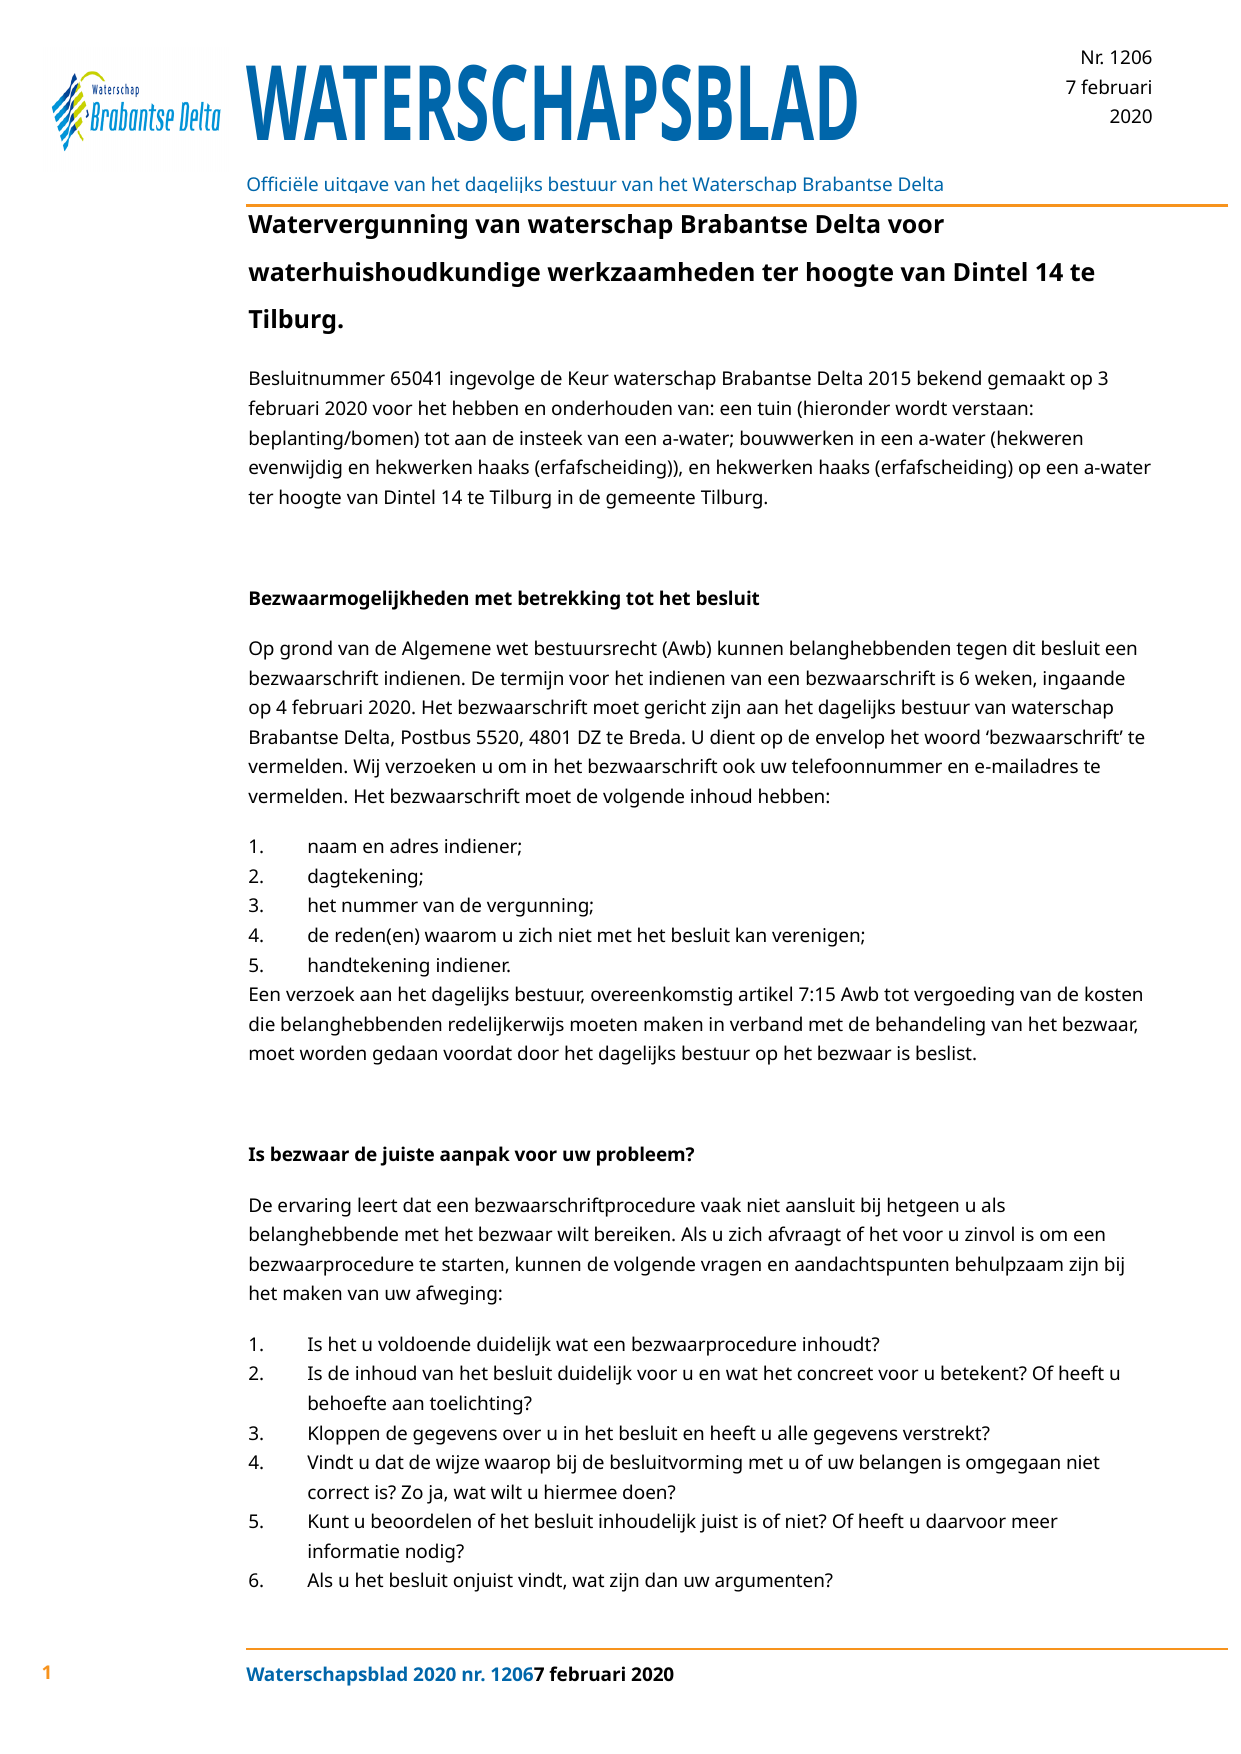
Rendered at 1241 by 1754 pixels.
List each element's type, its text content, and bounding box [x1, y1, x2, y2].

text Op grond van de Algemene wet bestuursrecht (Awb) kunnen belanghebbenden tegen dit besluit een bezwaarschrift indienen. De termijn voor het indienen van een bezwaarschrift is 6 weken, ingaande op 4 februari 2020. Het bezwaarschrift moet gericht zijn aan het dagelijks bestuur van waterschap Brabantse Delta, Postbus 5520, 4801 DZ te Breda. U dient op de envelop het woord ‘bezwaarschrift’ te vermelden. Wij verzoeken u om in het bezwaarschrift ook uw telefoonnummer en e‑mailadres te vermelden. Het bezwaarschrift moet de volgende inhoud hebben: [248, 635, 1152, 809]
list Kloppen de gegevens over u in het besluit en heeft u alle gegevens verstrekt? [248, 1420, 1152, 1445]
list Als u het besluit onjuist vindt, wat zijn dan uw argumenten? [248, 1568, 1152, 1593]
text Bezwaarmogelijkheden met betrekking tot het besluit [248, 585, 1152, 610]
text Besluitnummer 65041 ingevolge de Keur waterschap Brabantse Delta 2015 bekend gemaakt op 3 februari 2020 voor het hebben en onderhouden van: een tuin (hieronder wordt verstaan: beplanting/bomen) tot aan de insteek van een a-water; bouwwerken in een a-water (hekweren evenwijdig en hekwerken haaks (erfafscheiding)), en hekwerken haaks (erfafscheiding) op een a-water ter hoogte van Dintel 14 te Tilburg in de gemeente Tilburg. [248, 366, 1152, 509]
list handtekening indiener. [248, 952, 1152, 977]
text Is bezwaar de juiste aanpak voor uw probleem? [248, 1141, 1152, 1167]
list Kunt u beoordelen of het besluit inhoudelijk juist is of niet? Of heeft u daarvoor meer informatie nodig? [248, 1508, 1152, 1564]
list Is de inhoud van het besluit duidelijk voor u en wat het concreet voor u betekent? Of heeft u behoefte aan toelichting? [248, 1361, 1152, 1416]
list de reden(en) waarom u zich niet met het besluit kan verenigen; [248, 922, 1152, 948]
text Watervergunning van waterschap Brabantse Delta voor waterhuishoudkundige werkzaamheden ter hoogte van Dintel 14 te Tilburg. [248, 207, 1152, 336]
text De ervaring leert dat een bezwaarschriftprocedure vaak niet aansluit bij hetgeen u als belanghebbende met het bezwaar wilt bereiken. Als u zich afvraagt of het voor u zinvol is om een bezwaarprocedure te starten, kunnen de volgende vragen en aandachtspunten behulpzaam zijn bij het maken van uw afweging: [248, 1192, 1152, 1306]
list naam en adres indiener; [248, 833, 1152, 859]
picture [41, 47, 231, 172]
text Een verzoek aan het dagelijks bestuur, overeenkomstig artikel 7:15 Awb tot vergoeding van de kosten die belanghebbenden redelijkerwijs moeten maken in verband met de behandeling van het bezwaar, moet worden gedaan voordat door het dagelijks bestuur op het bezwaar is beslist. [248, 981, 1152, 1066]
list dagtekening; [248, 863, 1152, 889]
list Vindt u dat de wijze waarop bij de besluitvorming met u of uw belangen is omgegaan niet correct is? Zo ja, wat wilt u hiermee doen? [248, 1449, 1152, 1504]
list het nummer van de vergunning; [248, 893, 1152, 918]
list Is het u voldoende duidelijk wat een bezwaarprocedure inhoudt? [248, 1331, 1152, 1357]
